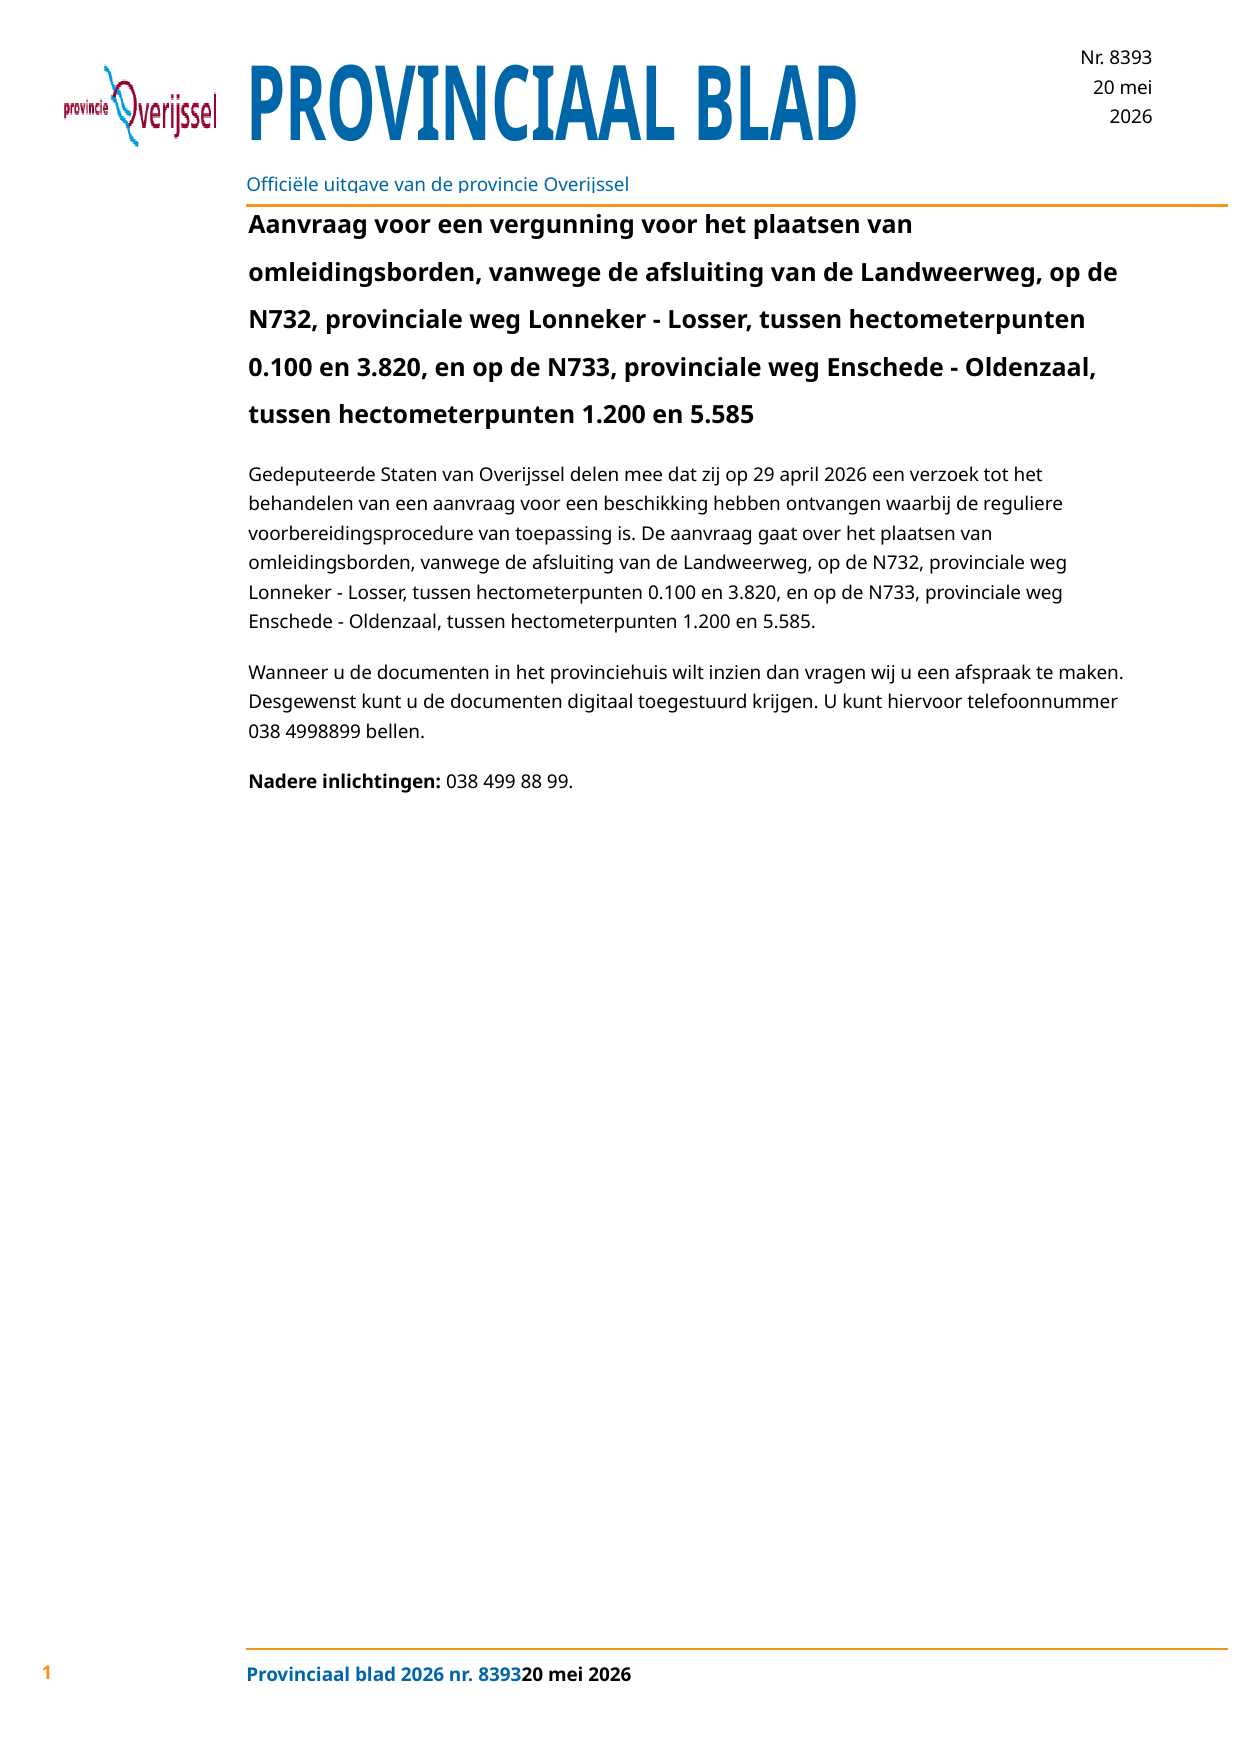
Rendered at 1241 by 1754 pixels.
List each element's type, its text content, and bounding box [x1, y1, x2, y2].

text Aanvraag voor een vergunning voor het plaatsen van omleidingsborden, vanwege de afsluiting van de Landweerweg, op de N732, provinciale weg Lonneker - Losser, tussen hectometerpunten 0.100 en 3.820, en op de N733, provinciale weg Enschede - Oldenzaal, tussen hectometerpunten 1.200 en 5.585 [248, 207, 1152, 431]
picture [41, 47, 231, 172]
text Wanneer u de documenten in het provinciehuis wilt inzien dan vragen wij u een afspraak te maken. Desgewenst kunt u de documenten digitaal toegestuurd krijgen. U kunt hiervoor telefoonnummer 038 4998899 bellen. [248, 659, 1152, 744]
text Gedeputeerde Staten van Overijssel delen mee dat zij op 29 april 2026 een verzoek tot het behandelen van een aanvraag voor een beschikking hebben ontvangen waarbij de reguliere voorbereidingsprocedure van toepassing is. De aanvraag gaat over het plaatsen van omleidingsborden, vanwege de afsluiting van de Landweerweg, op de N732, provinciale weg Lonneker - Losser, tussen hectometerpunten 0.100 en 3.820, en op de N733, provinciale weg Enschede - Oldenzaal, tussen hectometerpunten 1.200 en 5.585. [248, 461, 1152, 634]
text Nadere inlichtingen: 038 499 88 99. [248, 769, 1152, 794]
